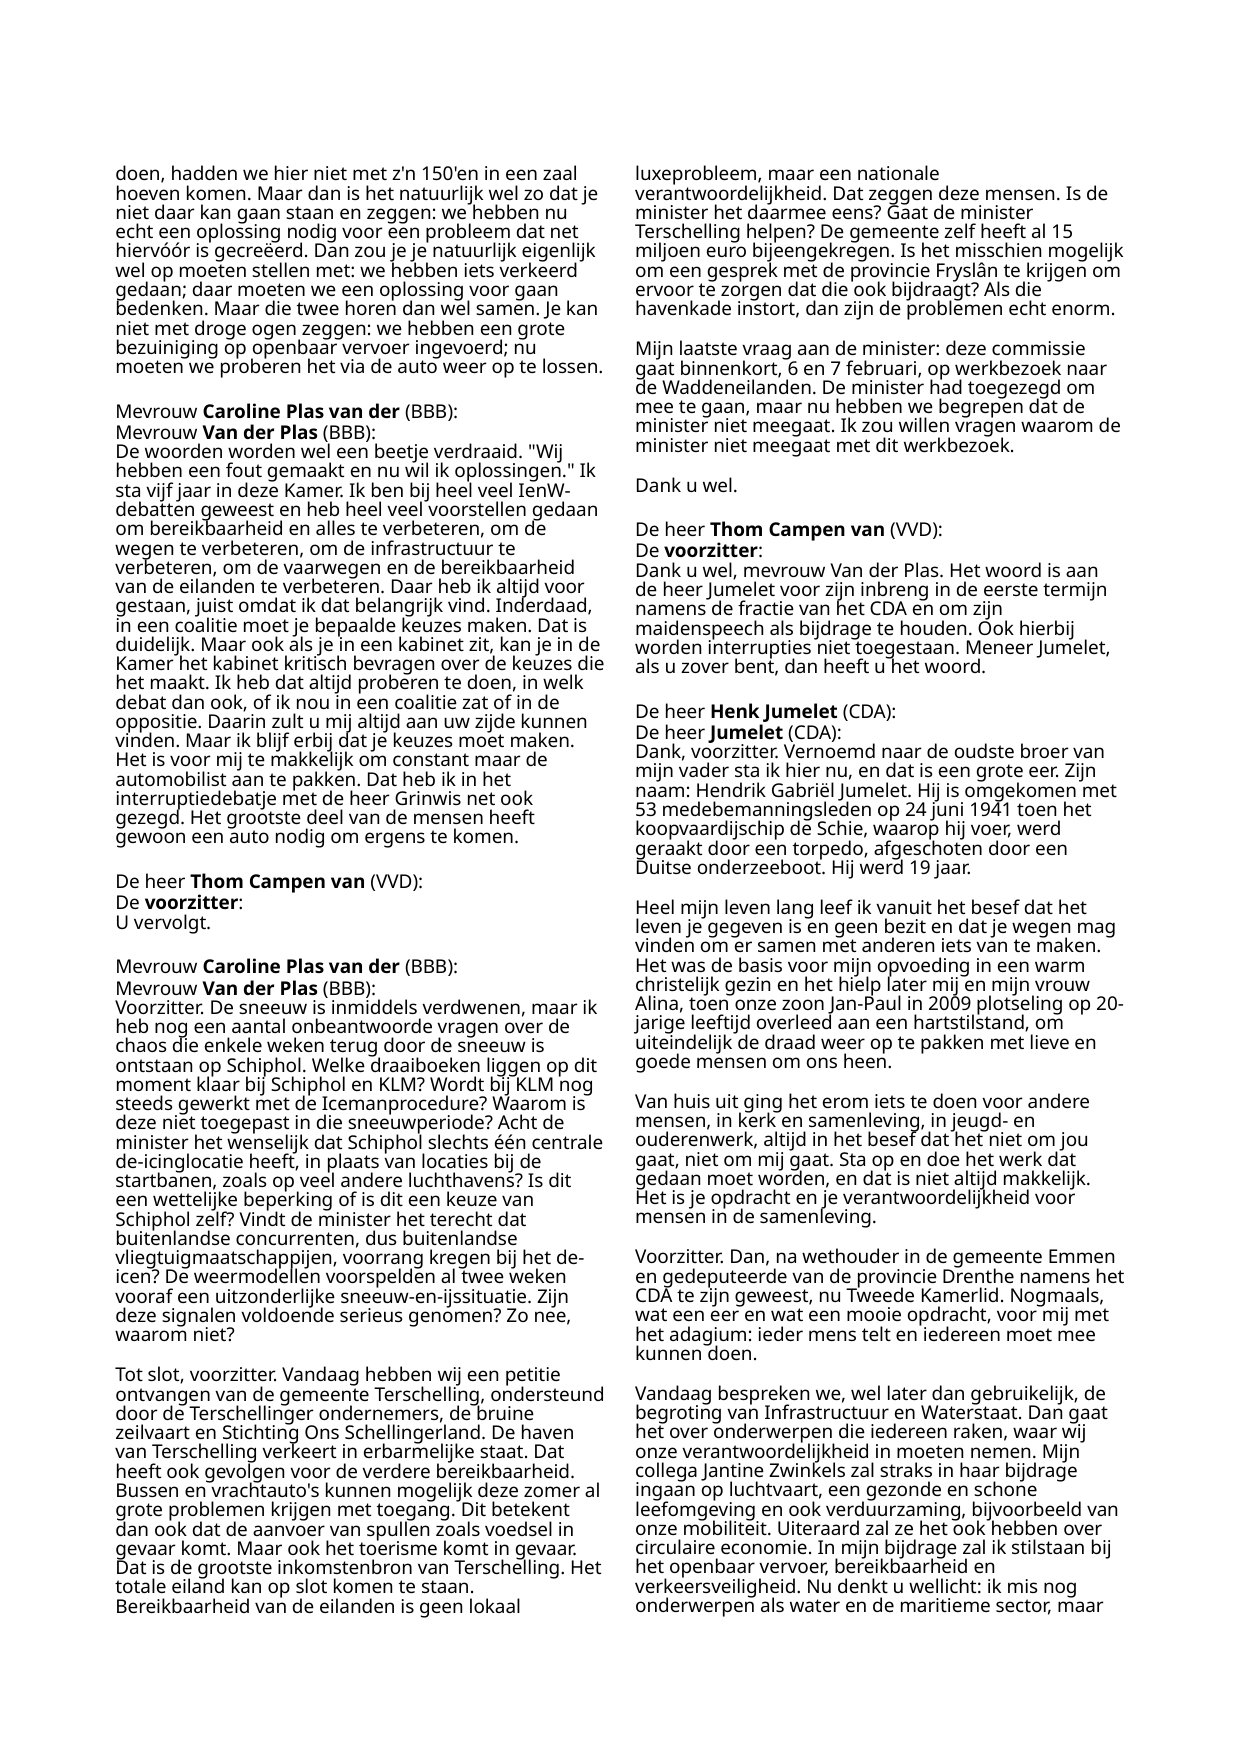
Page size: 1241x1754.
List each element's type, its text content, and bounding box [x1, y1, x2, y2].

text Dank u wel, mevrouw Van der Plas. Het woord is aan de heer Jumelet voor zijn inbreng in de eerste termijn namens de fractie van het CDA en om zijn maidenspeech als bijdrage te houden. Ook hierbij worden interrupties niet toegestaan. Meneer Jumelet, als u zover bent, dan heeft u het woord. [635, 562, 1125, 677]
text Dank u wel. [635, 477, 1125, 496]
text De heer Henk Jumelet (CDA): [635, 698, 1125, 724]
text Mevrouw Caroline Plas van der (BBB): [115, 954, 605, 979]
text Mijn laatste vraag aan de minister: deze commissie gaat binnenkort, 6 en 7 februari, op werkbezoek naar de Waddeneilanden. De minister had toegezegd om mee te gaan, maar nu hebben we begrepen dat de minister niet meegaat. Ik zou willen vragen waarom de minister niet meegaat met dit werkbezoek. [635, 340, 1125, 456]
text De voorzitter: [115, 894, 605, 914]
text De voorzitter: [635, 542, 1125, 562]
text Mevrouw Caroline Plas van der (BBB): [115, 398, 605, 424]
text doen, hadden we hier niet met z'n 150'en in een zaal hoeven komen. Maar dan is het natuurlijk wel zo dat je niet daar kan gaan staan en zeggen: we hebben nu echt een oplossing nodig voor een probleem dat net hiervóór is gecreëerd. Dan zou je je natuurlijk eigenlijk wel op moeten stellen met: we hebben iets verkeerd gedaan; daar moeten we een oplossing voor gaan bedenken. Maar die twee horen dan wel samen. Je kan niet met droge ogen zeggen: we hebben een grote bezuiniging op openbaar vervoer ingevoerd; nu moeten we proberen het via de auto weer op te lossen. [115, 165, 605, 377]
text Mevrouw Van der Plas (BBB): [115, 979, 605, 999]
text De woorden worden wel een beetje verdraaid. "Wij hebben een fout gemaakt en nu wil ik oplossingen." Ik sta vijf jaar in deze Kamer. Ik ben bij heel veel IenW-debatten geweest en heb heel veel voorstellen gedaan om bereikbaarheid en alles te verbeteren, om de wegen te verbeteren, om de infrastructuur te verbeteren, om de vaarwegen en de bereikbaarheid van de eilanden te verbeteren. Daar heb ik altijd voor gestaan, juist omdat ik dat belangrijk vind. Inderdaad, in een coalitie moet je bepaalde keuzes maken. Dat is duidelijk. Maar ook als je in een kabinet zit, kan je in de Kamer het kabinet kritisch bevragen over de keuzes die het maakt. Ik heb dat altijd proberen te doen, in welk debat dan ook, of ik nou in een coalitie zat of in de oppositie. Daarin zult u mij altijd aan uw zijde kunnen vinden. Maar ik blijf erbij dat je keuzes moet maken. Het is voor mij te makkelijk om constant maar de automobilist aan te pakken. Dat heb ik in het interruptiedebatje met de heer Grinwis net ook gezegd. Het grootste deel van de mensen heeft gewoon een auto nodig om ergens te komen. [115, 443, 605, 848]
text Van huis uit ging het erom iets te doen voor andere mensen, in kerk en samenleving, in jeugd- en ouderenwerk, altijd in het besef dat het niet om jou gaat, niet om mij gaat. Sta op en doe het werk dat gedaan moet worden, en dat is niet altijd makkelijk. Het is je opdracht en je verantwoordelijkheid voor mensen in de samenleving. [635, 1093, 1125, 1228]
text De heer Thom Campen van (VVD): [635, 517, 1125, 542]
text Mevrouw Van der Plas (BBB): [115, 424, 605, 443]
text Tot slot, voorzitter. Vandaag hebben wij een petitie ontvangen van de gemeente Terschelling, ondersteund door de Terschellinger ondernemers, de bruine zeilvaart en Stichting Ons Schellingerland. De haven van Terschelling verkeert in erbarmelijke staat. Dat heeft ook gevolgen voor de verdere bereikbaarheid. Bussen en vrachtauto's kunnen mogelijk deze zomer al grote problemen krijgen met toegang. Dit betekent dan ook dat de aanvoer van spullen zoals voedsel in gevaar komt. Maar ook het toerisme komt in gevaar. Dat is de grootste inkomstenbron van Terschelling. Het totale eiland kan op slot komen te staan. Bereikbaarheid van de eilanden is geen lokaal [115, 1366, 605, 1617]
text Voorzitter. De sneeuw is inmiddels verdwenen, maar ik heb nog een aantal onbeantwoorde vragen over de chaos die enkele weken terug door de sneeuw is ontstaan op Schiphol. Welke draaiboeken liggen op dit moment klaar bij Schiphol en KLM? Wordt bij KLM nog steeds gewerkt met de Icemanprocedure? Waarom is deze niet toegepast in die sneeuwperiode? Acht de minister het wenselijk dat Schiphol slechts één centrale de-icinglocatie heeft, in plaats van locaties bij de startbanen, zoals op veel andere luchthavens? Is dit een wettelijke beperking of is dit een keuze van Schiphol zelf? Vindt de minister het terecht dat buitenlandse concurrenten, dus buitenlandse vliegtuigmaatschappijen, voorrang kregen bij het de-icen? De weermodellen voorspelden al twee weken vooraf een uitzonderlijke sneeuw-en-ijssituatie. Zijn deze signalen voldoende serieus genomen? Zo nee, waarom niet? [115, 999, 605, 1346]
text Voorzitter. Dan, na wethouder in de gemeente Emmen en gedeputeerde van de provincie Drenthe namens het CDA te zijn geweest, nu Tweede Kamerlid. Nogmaals, wat een eer en wat een mooie opdracht, voor mij met het adagium: ieder mens telt en iedereen moet mee kunnen doen. [635, 1248, 1125, 1364]
text Heel mijn leven lang leef ik vanuit het besef dat het leven je gegeven is en geen bezit en dat je wegen mag vinden om er samen met anderen iets van te maken. Het was de basis voor mijn opvoeding in een warm christelijk gezin en het hielp later mij en mijn vrouw Alina, toen onze zoon Jan-Paul in 2009 plotseling op 20-jarige leeftijd overleed aan een hartstilstand, om uiteindelijk de draad weer op te pakken met lieve en goede mensen om ons heen. [635, 899, 1125, 1072]
text U vervolgt. [115, 914, 605, 933]
text De heer Jumelet (CDA): [635, 724, 1125, 743]
text De heer Thom Campen van (VVD): [115, 869, 605, 894]
text Vandaag bespreken we, wel later dan gebruikelijk, de begroting van Infrastructuur en Waterstaat. Dan gaat het over onderwerpen die iedereen raken, waar wij onze verantwoordelijkheid in moeten nemen. Mijn collega Jantine Zwinkels zal straks in haar bijdrage ingaan op luchtvaart, een gezonde en schone leefomgeving en ook verduurzaming, bijvoorbeeld van onze mobiliteit. Uiteraard zal ze het ook hebben over circulaire economie. In mijn bijdrage zal ik stilstaan bij het openbaar vervoer, bereikbaarheid en verkeersveiligheid. Nu denkt u wellicht: ik mis nog onderwerpen als water en de maritieme sector, maar [635, 1385, 1125, 1616]
text Dank, voorzitter. Vernoemd naar de oudste broer van mijn vader sta ik hier nu, en dat is een grote eer. Zijn naam: Hendrik Gabriël Jumelet. Hij is omgekomen met 53 medebemanningsleden op 24 juni 1941 toen het koopvaardijschip de Schie, waarop hij voer, werd geraakt door een torpedo, afgeschoten door een Duitse onderzeeboot. Hij werd 19 jaar. [635, 743, 1125, 878]
text luxeprobleem, maar een nationale verantwoordelijkheid. Dat zeggen deze mensen. Is de minister het daarmee eens? Gaat de minister Terschelling helpen? De gemeente zelf heeft al 15 miljoen euro bijeengekregen. Is het misschien mogelijk om een gesprek met de provincie Fryslân te krijgen om ervoor te zorgen dat die ook bijdraagt? Als die havenkade instort, dan zijn de problemen echt enorm. [635, 165, 1125, 319]
